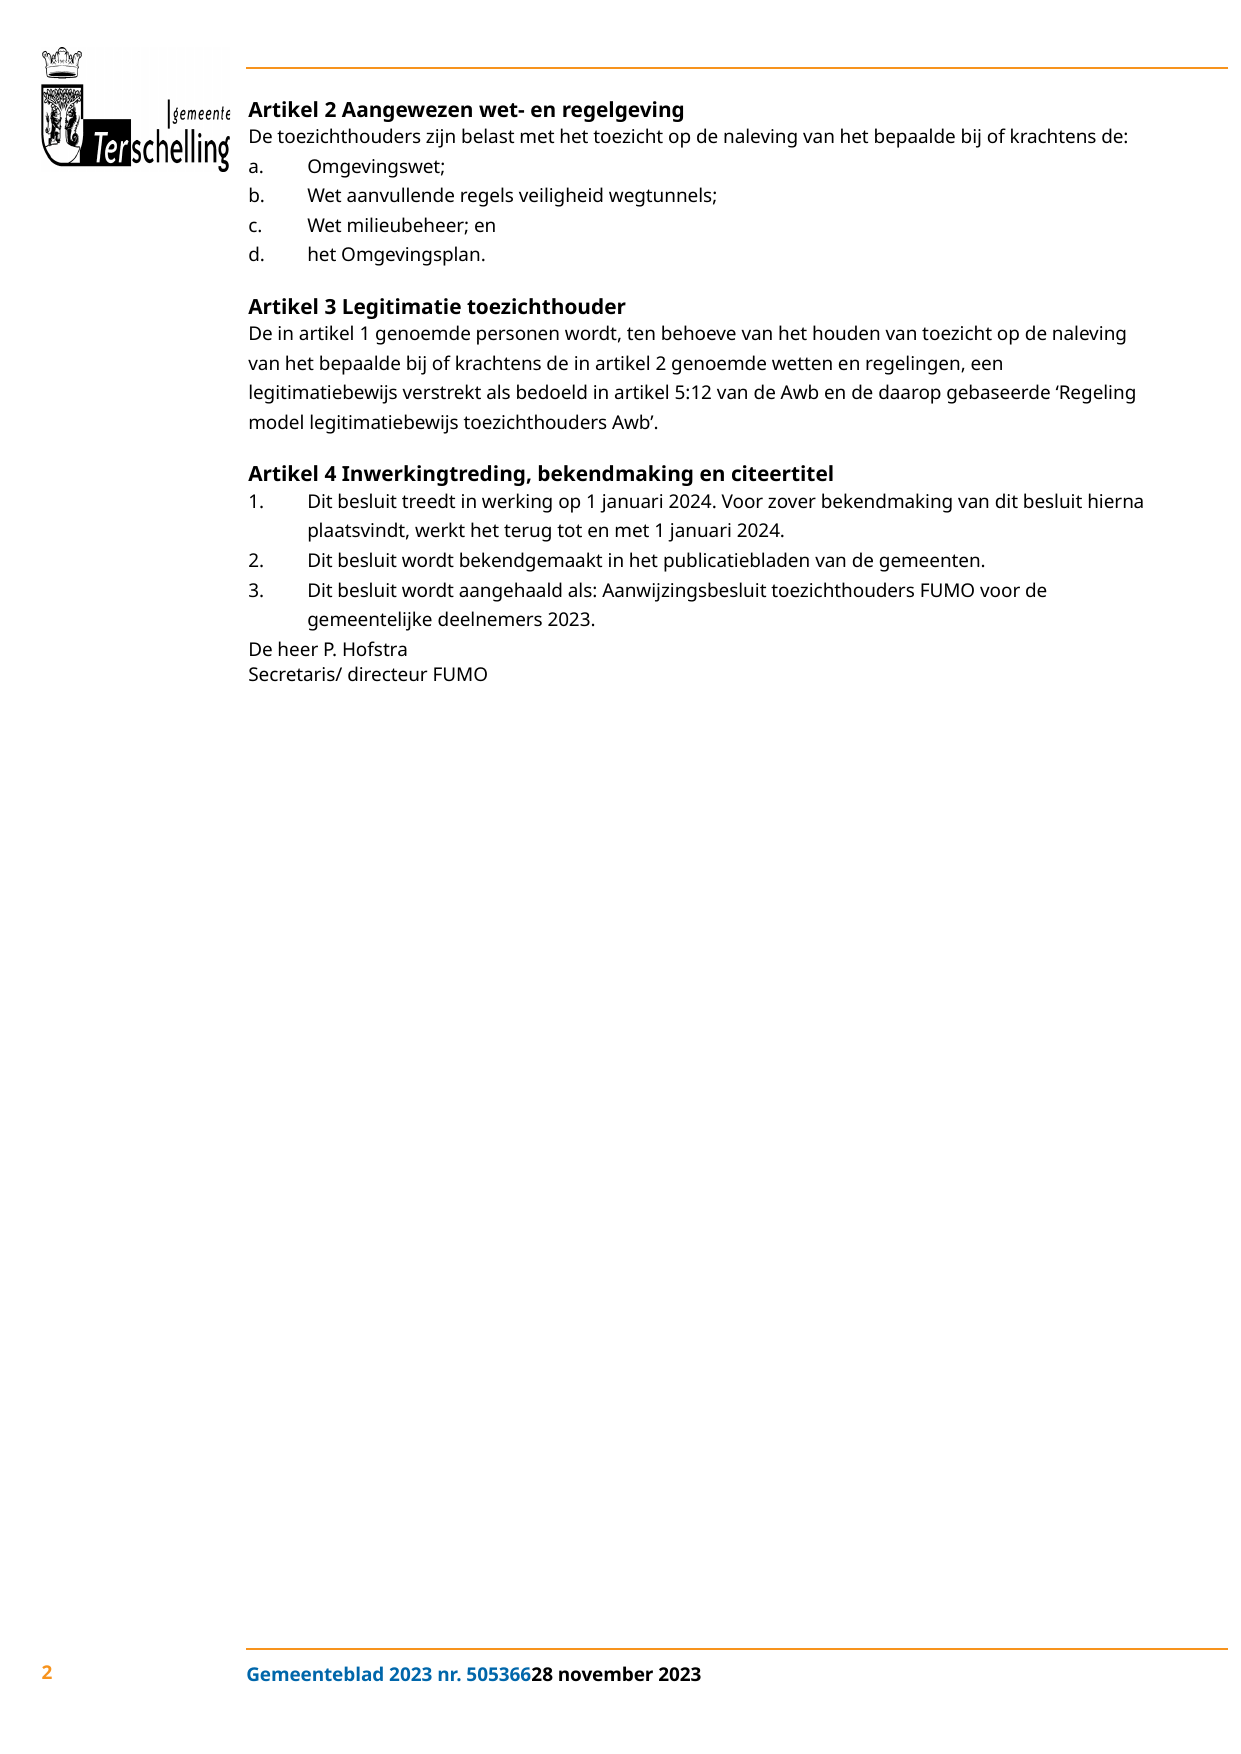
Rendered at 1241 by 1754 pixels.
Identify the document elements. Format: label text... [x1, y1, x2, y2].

list Dit besluit wordt aangehaald als: Aanwijzingsbesluit toezichthouders FUMO voor de gemeentelijke deelnemers 2023. [248, 577, 1152, 632]
text Secretaris/ directeur FUMO [248, 662, 1152, 687]
text Artikel 4 Inwerkingtreding, bekendmaking en citeertitel [248, 459, 1152, 488]
text Artikel 2 Aangewezen wet- en regelgeving [248, 95, 1152, 123]
list Wet aanvullende regels veiligheid wegtunnels; [248, 182, 1152, 208]
text De toezichthouders zijn belast met het toezicht op de naleving van het bepaalde bij of krachtens de: [248, 123, 1152, 149]
list Dit besluit treedt in werking op 1 januari 2024. Voor zover bekendmaking van dit besluit hierna plaatsvindt, werkt het terug tot en met 1 januari 2024. [248, 488, 1152, 543]
text Artikel 3 Legitimatie toezichthouder [248, 292, 1152, 320]
list het Omgevingsplan. [248, 242, 1152, 267]
list Wet milieubeheer; en [248, 212, 1152, 238]
list Dit besluit wordt bekendgemaakt in het publicatiebladen van de gemeenten. [248, 547, 1152, 573]
text De heer P. Hofstra [248, 636, 1152, 662]
list Omgevingswet; [248, 153, 1152, 178]
text De in artikel 1 genoemde personen wordt, ten behoeve van het houden van toezicht op de naleving van het bepaalde bij of krachtens de in artikel 2 genoemde wetten en regelingen, een legitimatiebewijs verstrekt als bedoeld in artikel 5:12 van de Awb en de daarop gebaseerde ‘Regeling model legitimatiebewijs toezichthouders Awb’. [248, 320, 1152, 435]
picture [41, 47, 231, 172]
